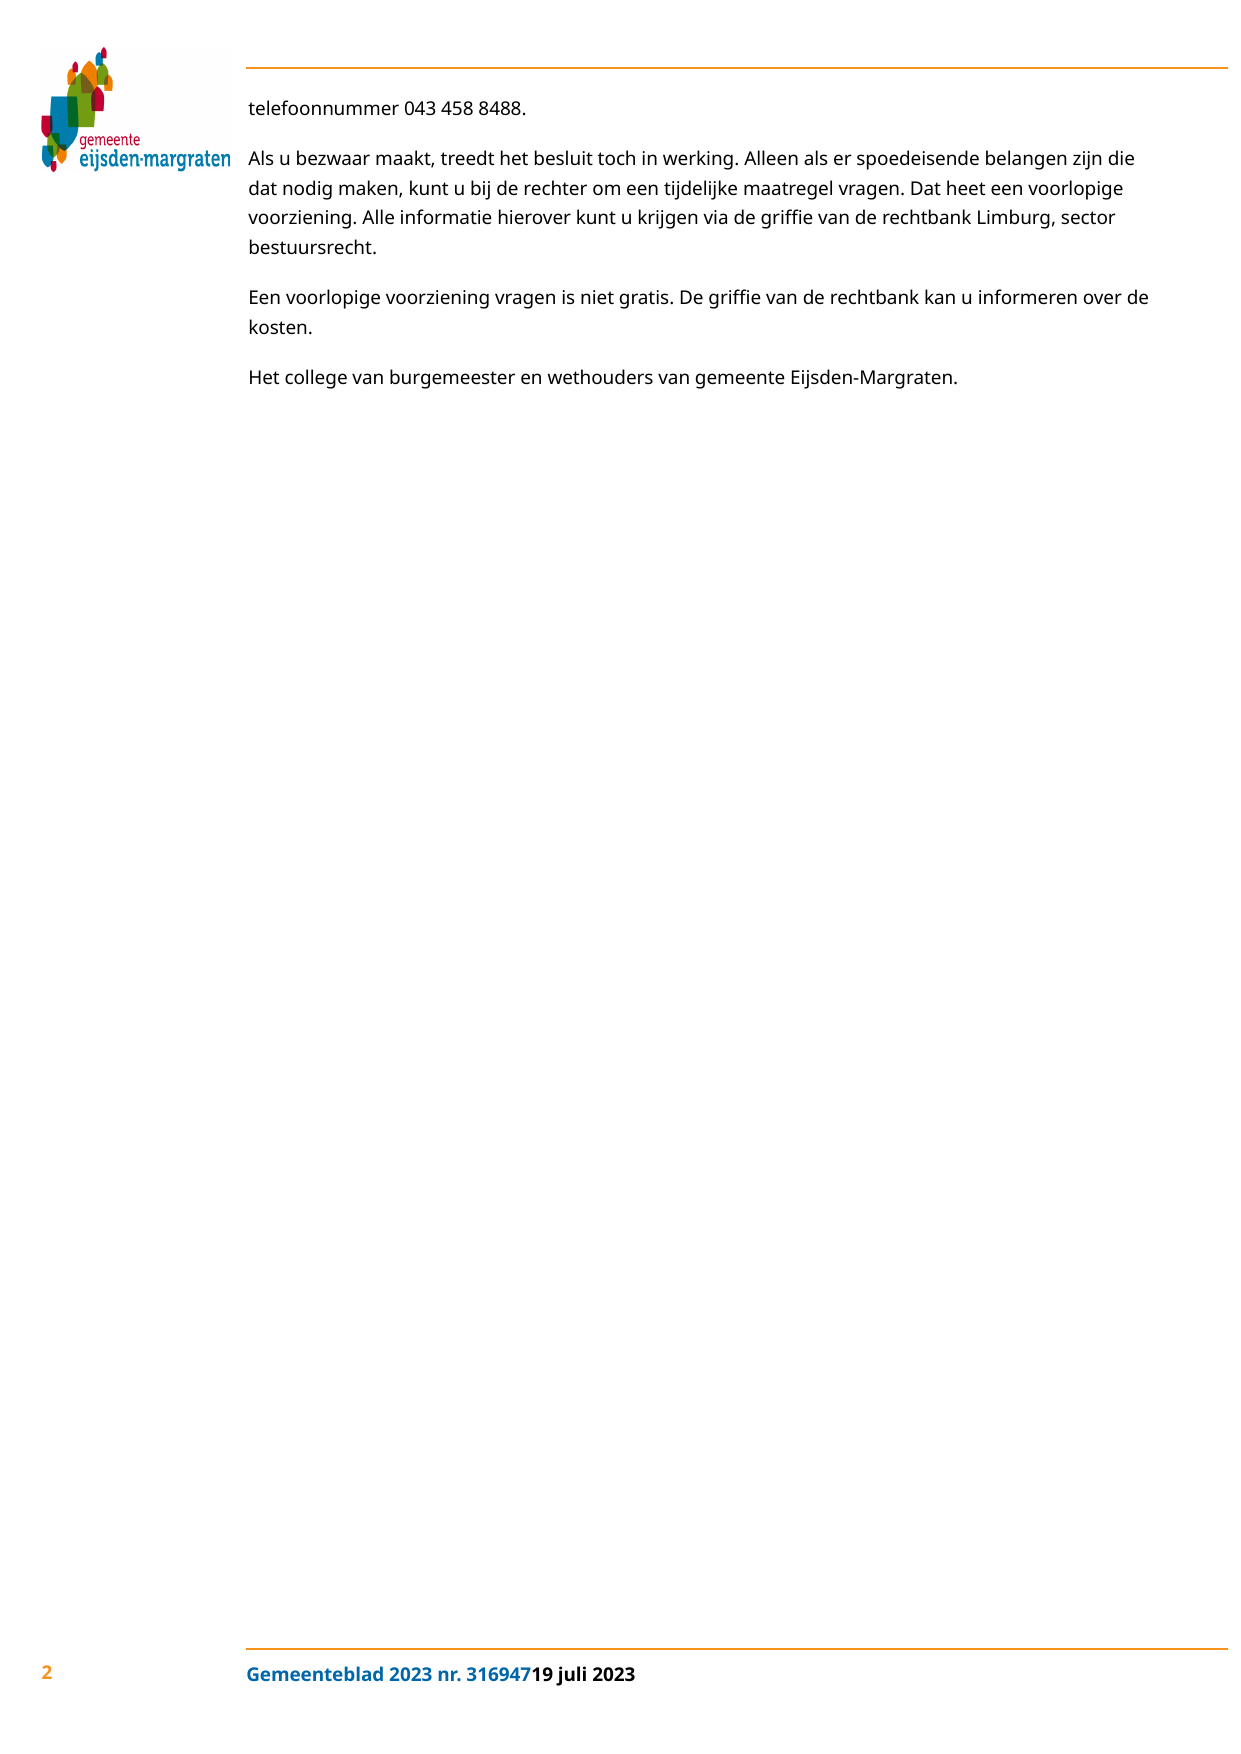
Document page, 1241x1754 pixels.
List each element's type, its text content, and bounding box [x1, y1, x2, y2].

text Het college van burgemeester en wethouders van gemeente Eijsden-Margraten. [248, 364, 1152, 390]
text Als u bezwaar maakt, treedt het besluit toch in werking. Alleen als er spoedeisende belangen zijn die dat nodig maken, kunt u bij de rechter om een tijdelijke maatregel vragen. Dat heet een voorlopige voorziening. Alle informatie hierover kunt u krijgen via de griffie van de rechtbank Limburg, sector bestuursrecht. [248, 145, 1152, 260]
text Een voorlopige voorziening vragen is niet gratis. De griffie van de rechtbank kan u informeren over de kosten. [248, 284, 1152, 340]
text telefoonnummer 043 458 8488. [248, 95, 1152, 121]
picture [41, 47, 231, 172]
